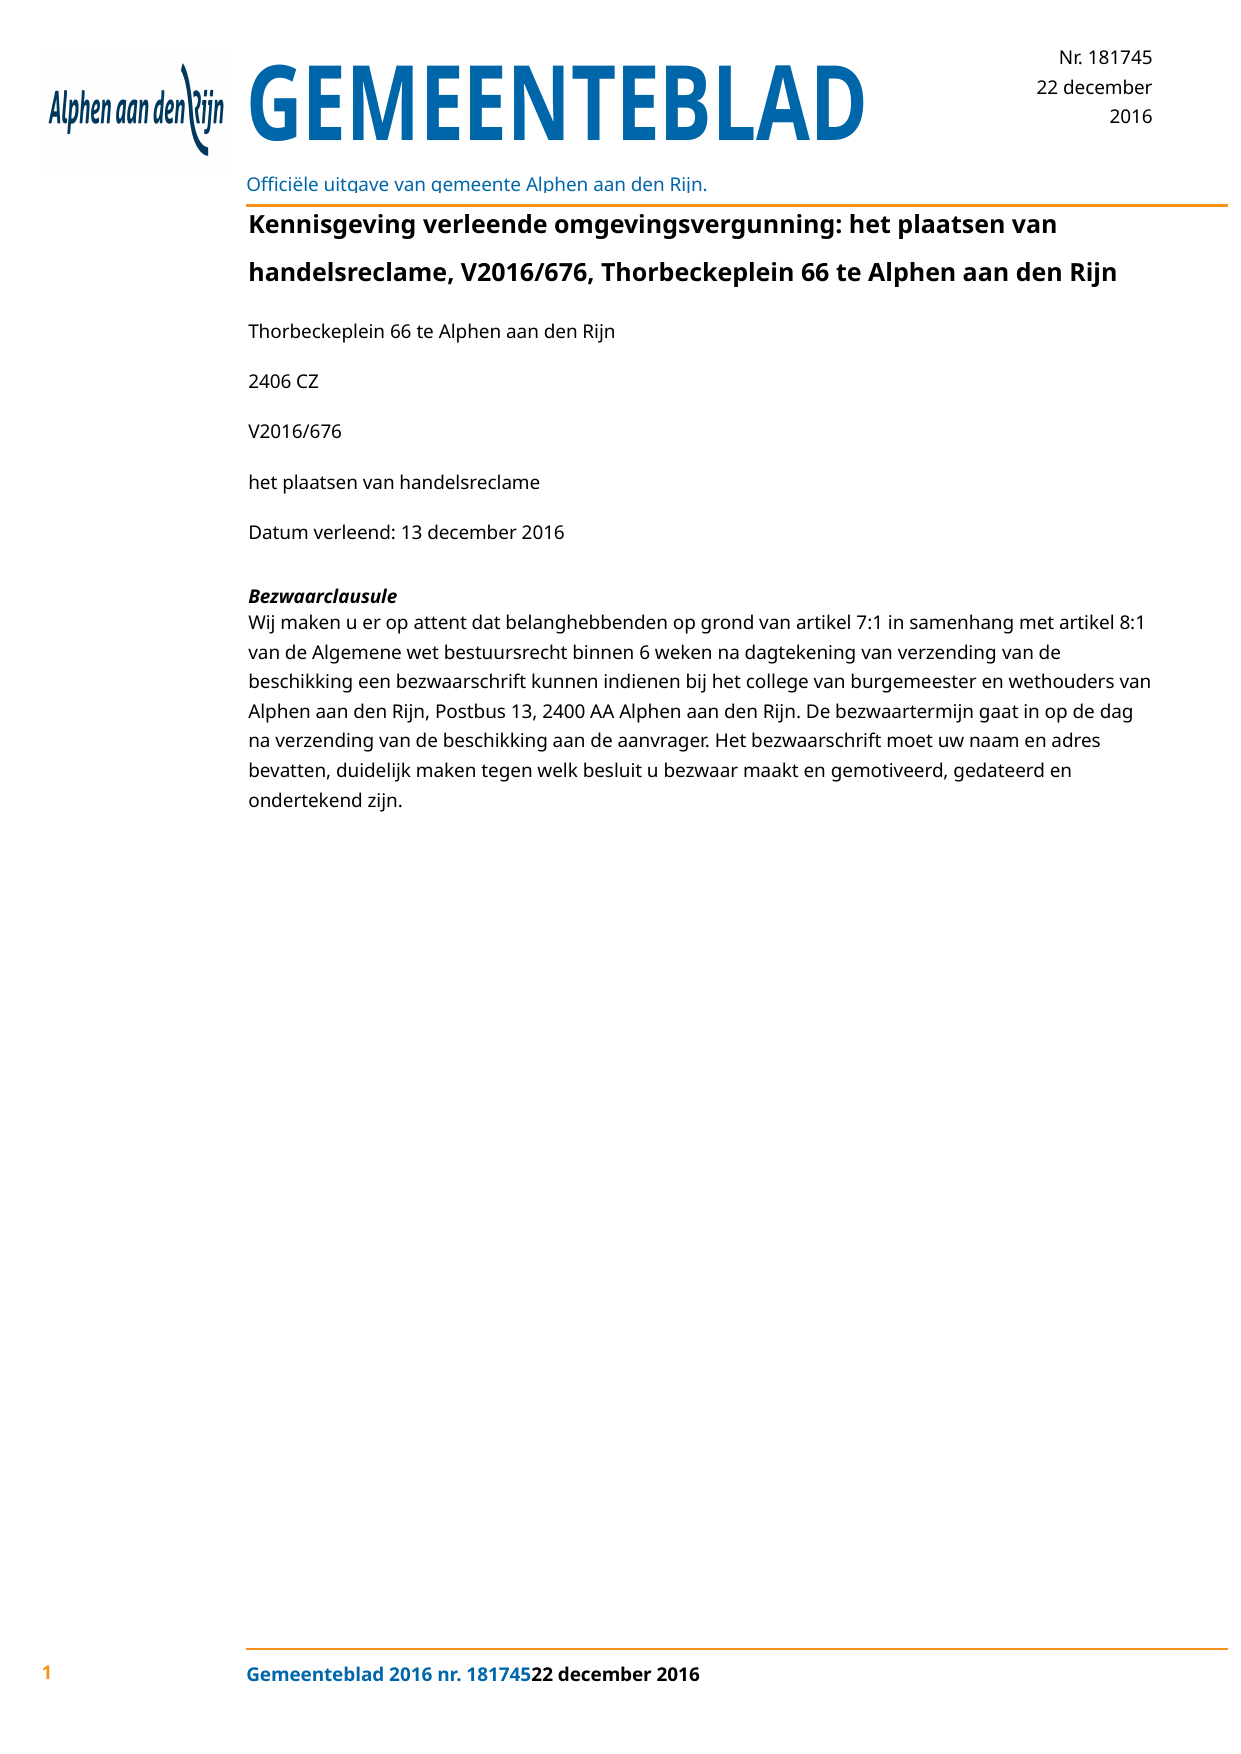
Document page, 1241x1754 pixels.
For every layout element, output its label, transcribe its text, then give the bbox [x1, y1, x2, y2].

text 2406 CZ [248, 368, 1152, 394]
text Datum verleend: 13 december 2016 [248, 519, 1152, 545]
text het plaatsen van handelsreclame [248, 469, 1152, 495]
text Thorbeckeplein 66 te Alphen aan den Rijn [248, 318, 1152, 344]
text Kennisgeving verleende omgevingsvergunning: het plaatsen van handelsreclame, V2016/676, Thorbeckeplein 66 te Alphen aan den Rijn [248, 207, 1152, 288]
text Bezwaarclausule [248, 583, 1152, 609]
text Wij maken u er op attent dat belanghebbenden op grond van artikel 7:1 in samenhang met artikel 8:1 van de Algemene wet bestuursrecht binnen 6 weken na dagtekening van verzending van de beschikking een bezwaarschrift kunnen indienen bij het college van burgemeester en wethouders van Alphen aan den Rijn, Postbus 13, 2400 AA Alphen aan den Rijn. De bezwaartermijn gaat in op de dag na verzending van de beschikking aan de aanvrager. Het bezwaarschrift moet uw naam en adres bevatten, duidelijk maken tegen welk besluit u bezwaar maakt en gemotiveerd, gedateerd en ondertekend zijn. [248, 609, 1152, 812]
picture [41, 47, 231, 172]
text V2016/676 [248, 419, 1152, 444]
